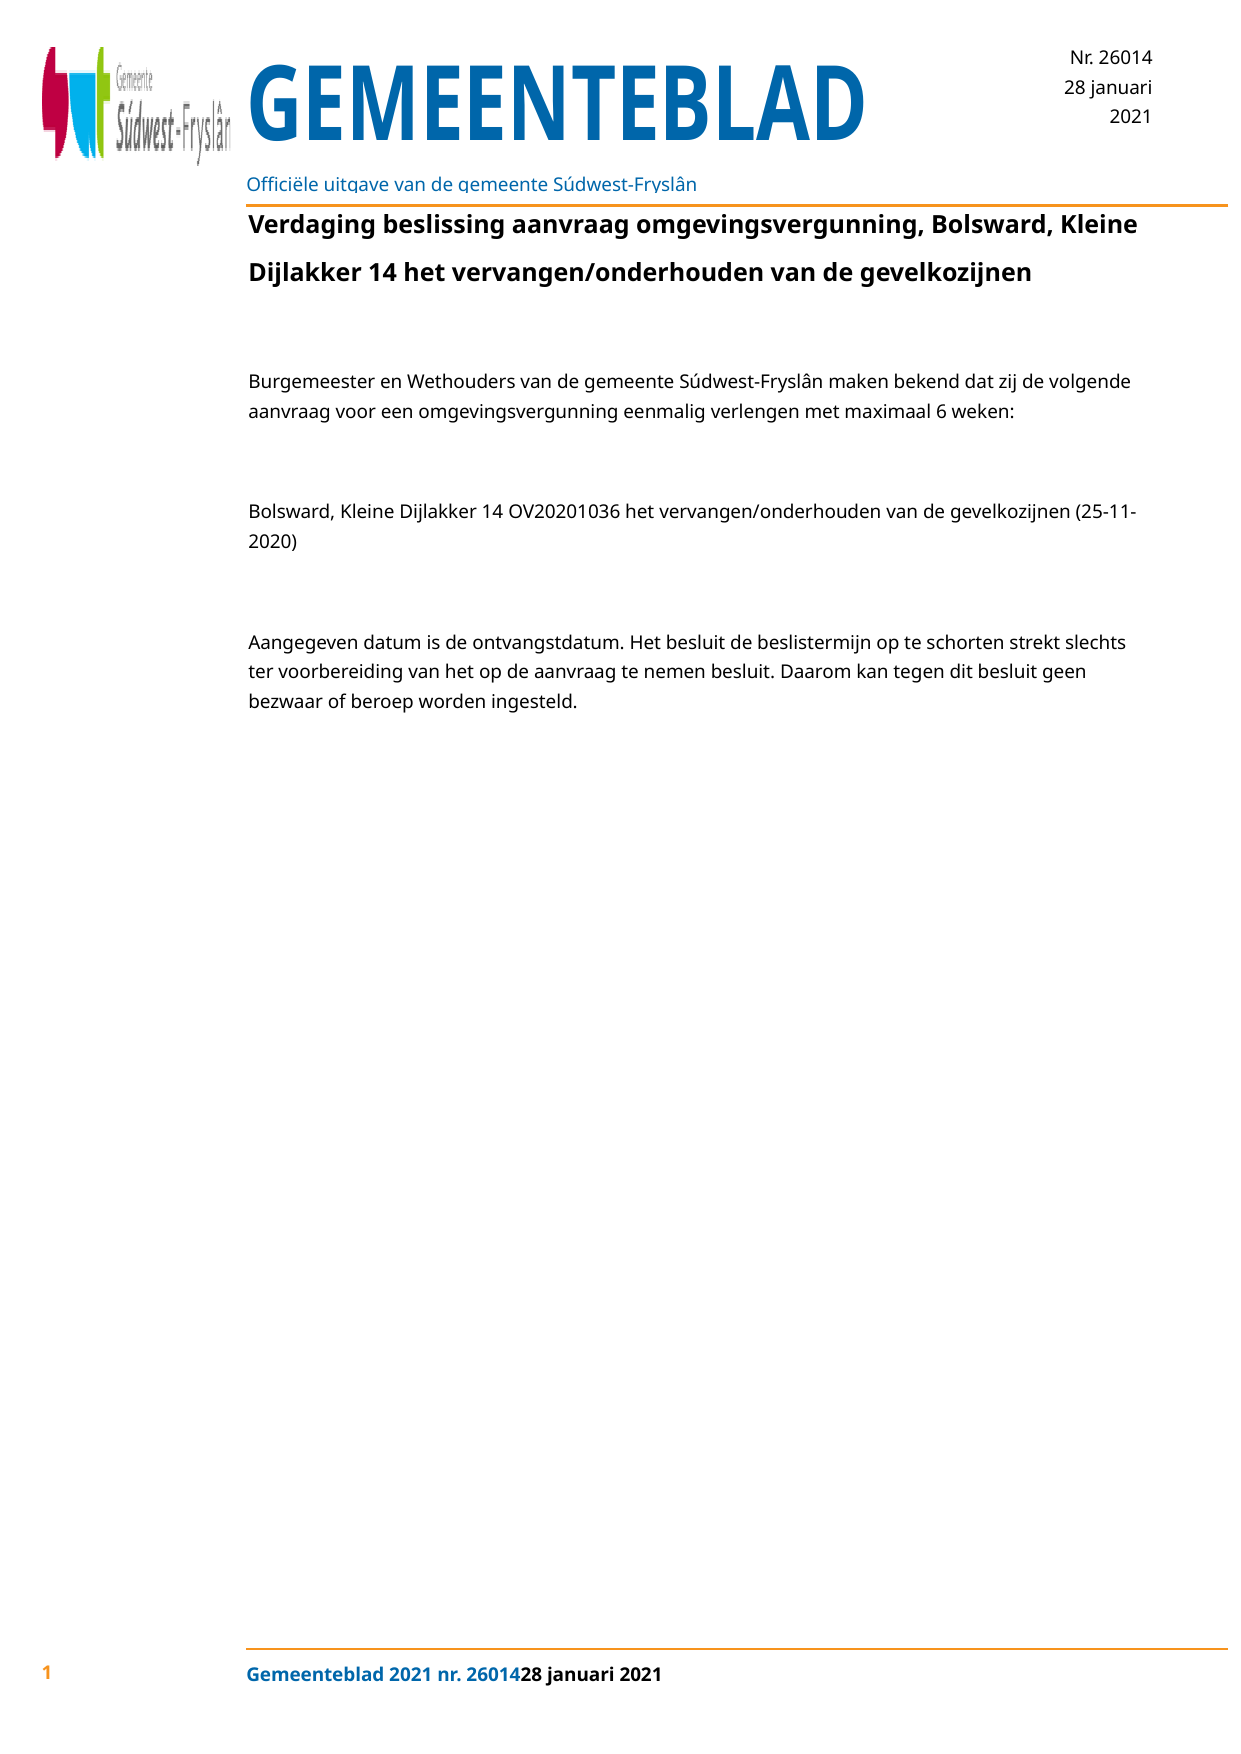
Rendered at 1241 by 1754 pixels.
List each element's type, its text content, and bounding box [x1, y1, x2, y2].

text Verdaging beslissing aanvraag omgevingsvergunning, Bolsward, Kleine Dijlakker 14 het vervangen/onderhouden van de gevelkozijnen [248, 207, 1152, 288]
text Aangegeven datum is de ontvangstdatum. Het besluit de beslistermijn op te schorten strekt slechts ter voorbereiding van het op de aanvraag te nemen besluit. Daarom kan tegen dit besluit geen bezwaar of beroep worden ingesteld. [248, 629, 1152, 714]
text Bolsward, Kleine Dijlakker 14 OV20201036 het vervangen/onderhouden van de gevelkozijnen (25-11-2020) [248, 499, 1152, 554]
picture [41, 47, 231, 172]
text Burgemeester en Wethouders van de gemeente Súdwest-Fryslân maken bekend dat zij de volgende aanvraag voor een omgevingsvergunning eenmalig verlengen met maximaal 6 weken: [248, 368, 1152, 424]
